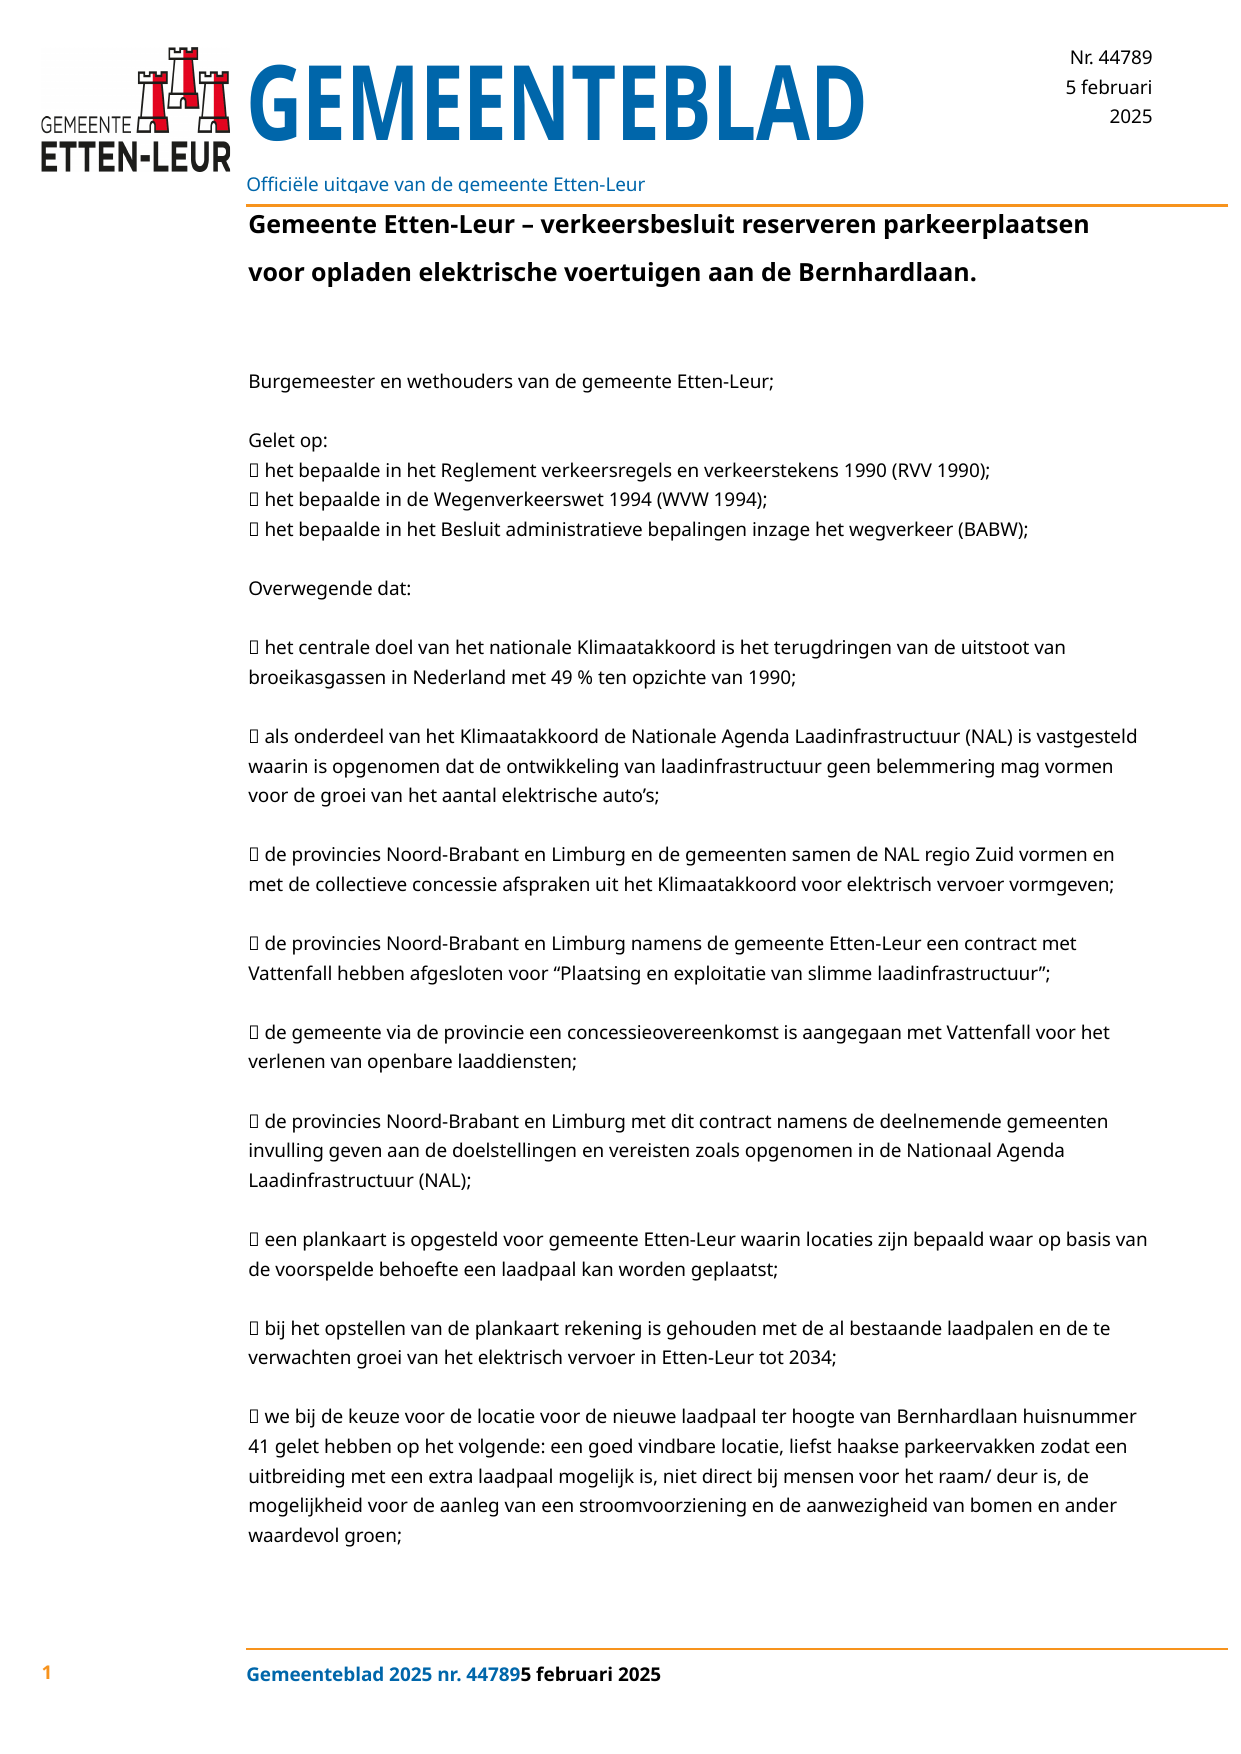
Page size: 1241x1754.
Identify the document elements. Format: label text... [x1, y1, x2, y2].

text  de provincies Noord-Brabant en Limburg en de gemeenten samen de NAL regio Zuid vormen en met de collectieve concessie afspraken uit het Klimaatakkoord voor elektrisch vervoer vormgeven; [248, 842, 1152, 897]
picture [41, 47, 231, 172]
text  de provincies Noord-Brabant en Limburg namens de gemeente Etten-Leur een contract met Vattenfall hebben afgesloten voor “Plaatsing en exploitatie van slimme laadinfrastructuur”; [248, 930, 1152, 986]
text  de gemeente via de provincie een concessieovereenkomst is aangegaan met Vattenfall voor het verlenen van openbare laaddiensten; [248, 1019, 1152, 1074]
text  de provincies Noord-Brabant en Limburg met dit contract namens de deelnemende gemeenten invulling geven aan de doelstellingen en vereisten zoals opgenomen in de Nationaal Agenda Laadinfrastructuur (NAL); [248, 1108, 1152, 1193]
text  als onderdeel van het Klimaatakkoord de Nationale Agenda Laadinfrastructuur (NAL) is vastgesteld waarin is opgenomen dat de ontwikkeling van laadinfrastructuur geen belemmering mag vormen voor de groei van het aantal elektrische auto’s; [248, 723, 1152, 808]
text Gemeente Etten-Leur – verkeersbesluit reserveren parkeerplaatsen voor opladen elektrische voertuigen aan de Bernhardlaan. [248, 207, 1152, 288]
text  het centrale doel van het nationale Klimaatakkoord is het terugdringen van de uitstoot van broeikasgassen in Nederland met 49 % ten opzichte van 1990; [248, 634, 1152, 690]
text  het bepaalde in de Wegenverkeerswet 1994 (WVW 1994); [248, 487, 1152, 512]
text Gelet op: [248, 427, 1152, 453]
text  een plankaart is opgesteld voor gemeente Etten-Leur waarin locaties zijn bepaald waar op basis van de voorspelde behoefte een laadpaal kan worden geplaatst; [248, 1226, 1152, 1281]
text  bij het opstellen van de plankaart rekening is gehouden met de al bestaande laadpalen en de te verwachten groei van het elektrisch vervoer in Etten-Leur tot 2034; [248, 1315, 1152, 1370]
text Overwegende dat: [248, 575, 1152, 601]
text  we bij de keuze voor de locatie voor de nieuwe laadpaal ter hoogte van Bernhardlaan huisnummer 41 gelet hebben op het volgende: een goed vindbare locatie, liefst haakse parkeervakken zodat een uitbreiding met een extra laadpaal mogelijk is, niet direct bij mensen voor het raam/ deur is, de mogelijkheid voor de aanleg van een stroomvoorziening en de aanwezigheid van bomen en ander waardevol groen; [248, 1404, 1152, 1548]
text  het bepaalde in het Reglement verkeersregels en verkeerstekens 1990 (RVV 1990); [248, 457, 1152, 483]
text  het bepaalde in het Besluit administratieve bepalingen inzage het wegverkeer (BABW); [248, 516, 1152, 542]
text Burgemeester en wethouders van de gemeente Etten-Leur; [248, 368, 1152, 394]
